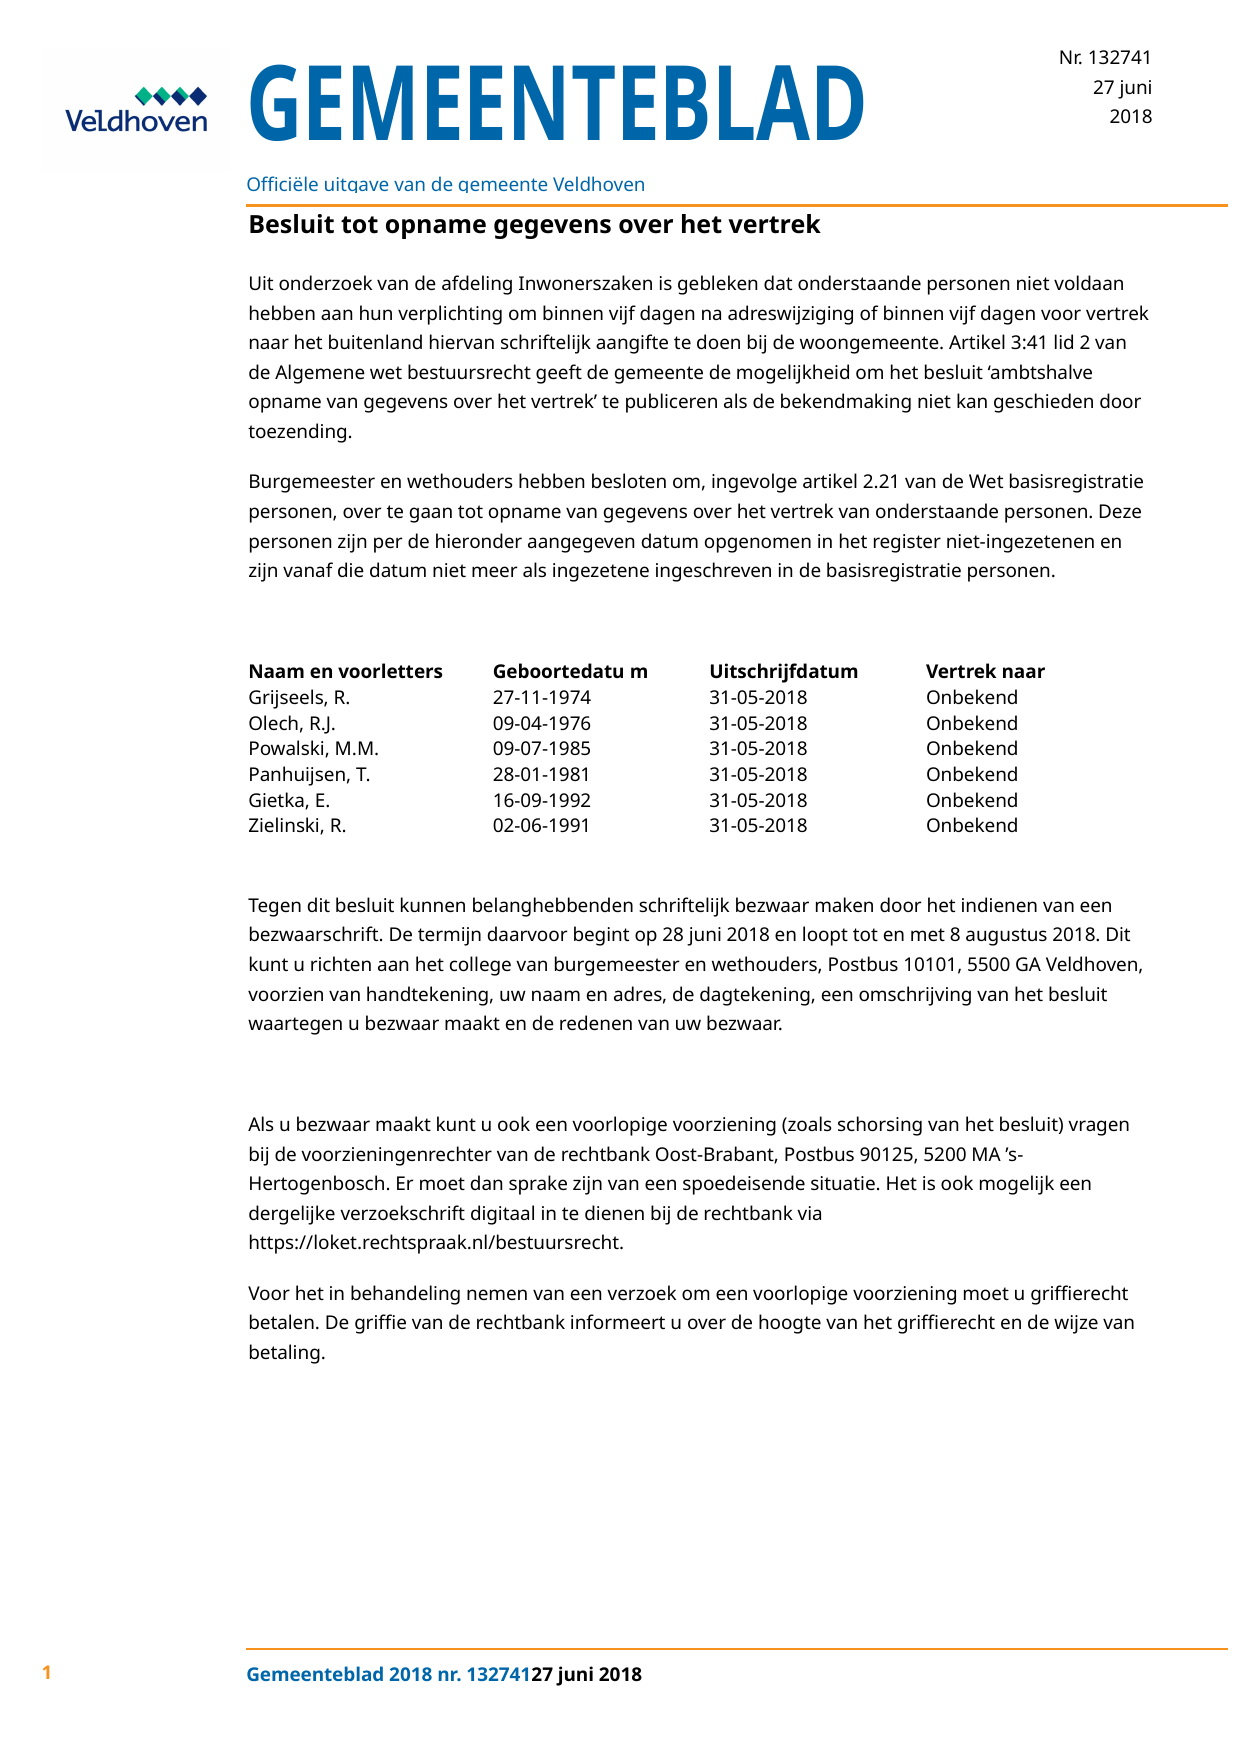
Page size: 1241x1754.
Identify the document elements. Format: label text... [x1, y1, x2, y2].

table_cell 31-05-2018 [709, 813, 926, 838]
text Voor het in behandeling nemen van een verzoek om een voorlopige voorziening moet u griffierecht betalen. De griffie van de rechtbank informeert u over de hoogte van het griffierecht en de wijze van betaling. [248, 1280, 1152, 1365]
table_cell Onbekend [926, 736, 1152, 761]
table_cell 02-06-1991 [493, 813, 709, 838]
table_cell Panhuijsen, T. [248, 761, 493, 787]
table_cell 27-11-1974 [493, 684, 709, 710]
table_cell Onbekend [926, 710, 1152, 736]
table_cell Onbekend [926, 787, 1152, 813]
table_cell 31-05-2018 [709, 787, 926, 813]
table_cell 09-07-1985 [493, 736, 709, 761]
table_cell Onbekend [926, 684, 1152, 710]
table_cell 16-09-1992 [493, 787, 709, 813]
table_header Naam en voorletters [248, 658, 493, 684]
table_header Geboortedatu m [493, 658, 709, 684]
table_header Vertrek naar [926, 658, 1152, 684]
text Tegen dit besluit kunnen belanghebbenden schriftelijk bezwaar maken door het indienen van een bezwaarschrift. De termijn daarvoor begint op 28 juni 2018 en loopt tot en met 8 augustus 2018. Dit kunt u richten aan het college van burgemeester en wethouders, Postbus 10101, 5500 GA Veldhoven, voorzien van handtekening, uw naam en adres, de dagtekening, een omschrijving van het besluit waartegen u bezwaar maakt en de redenen van uw bezwaar. [248, 892, 1152, 1036]
table_cell 31-05-2018 [709, 761, 926, 787]
table_cell Powalski, M.M. [248, 736, 493, 761]
text Als u bezwaar maakt kunt u ook een voorlopige voorziening (zoals schorsing van het besluit) vragen bij de voorzieningenrechter van de rechtbank Oost-Brabant, Postbus 90125, 5200 MA ’s-Hertogenbosch. Er moet dan sprake zijn van een spoedeisende situatie. Het is ook mogelijk een dergelijke verzoekschrift digitaal in te dienen bij de rechtbank via https://loket.rechtspraak.nl/bestuursrecht. [248, 1111, 1152, 1255]
table_cell 31-05-2018 [709, 710, 926, 736]
table_cell Onbekend [926, 813, 1152, 838]
table_cell 31-05-2018 [709, 684, 926, 710]
text Burgemeester en wethouders hebben besloten om, ingevolge artikel 2.21 van de Wet basisregistratie personen, over te gaan tot opname van gegevens over het vertrek van onderstaande personen. Deze personen zijn per de hieronder aangegeven datum opgenomen in het register niet-ingezetenen en zijn vanaf die datum niet meer als ingezetene ingeschreven in de basisregistratie personen. [248, 469, 1152, 583]
text Besluit tot opname gegevens over het vertrek [248, 207, 1152, 241]
table_cell Onbekend [926, 761, 1152, 787]
table_cell Gietka, E. [248, 787, 493, 813]
picture [41, 47, 231, 172]
table_header Uitschrijfdatum [709, 658, 926, 684]
table_cell 31-05-2018 [709, 736, 926, 761]
table_cell 28-01-1981 [493, 761, 709, 787]
table_cell Olech, R.J. [248, 710, 493, 736]
table_cell Grijseels, R. [248, 684, 493, 710]
table_cell Zielinski, R. [248, 813, 493, 838]
text Uit onderzoek van de afdeling Inwonerszaken is gebleken dat onderstaande personen niet voldaan hebben aan hun verplichting om binnen vijf dagen na adreswijziging of binnen vijf dagen voor vertrek naar het buitenland hiervan schriftelijk aangifte te doen bij de woongemeente. Artikel 3:41 lid 2 van de Algemene wet bestuursrecht geeft de gemeente de mogelijkheid om het besluit ‘ambtshalve opname van gegevens over het vertrek’ te publiceren als de bekendmaking niet kan geschieden door toezending. [248, 270, 1152, 444]
table_cell 09-04-1976 [493, 710, 709, 736]
